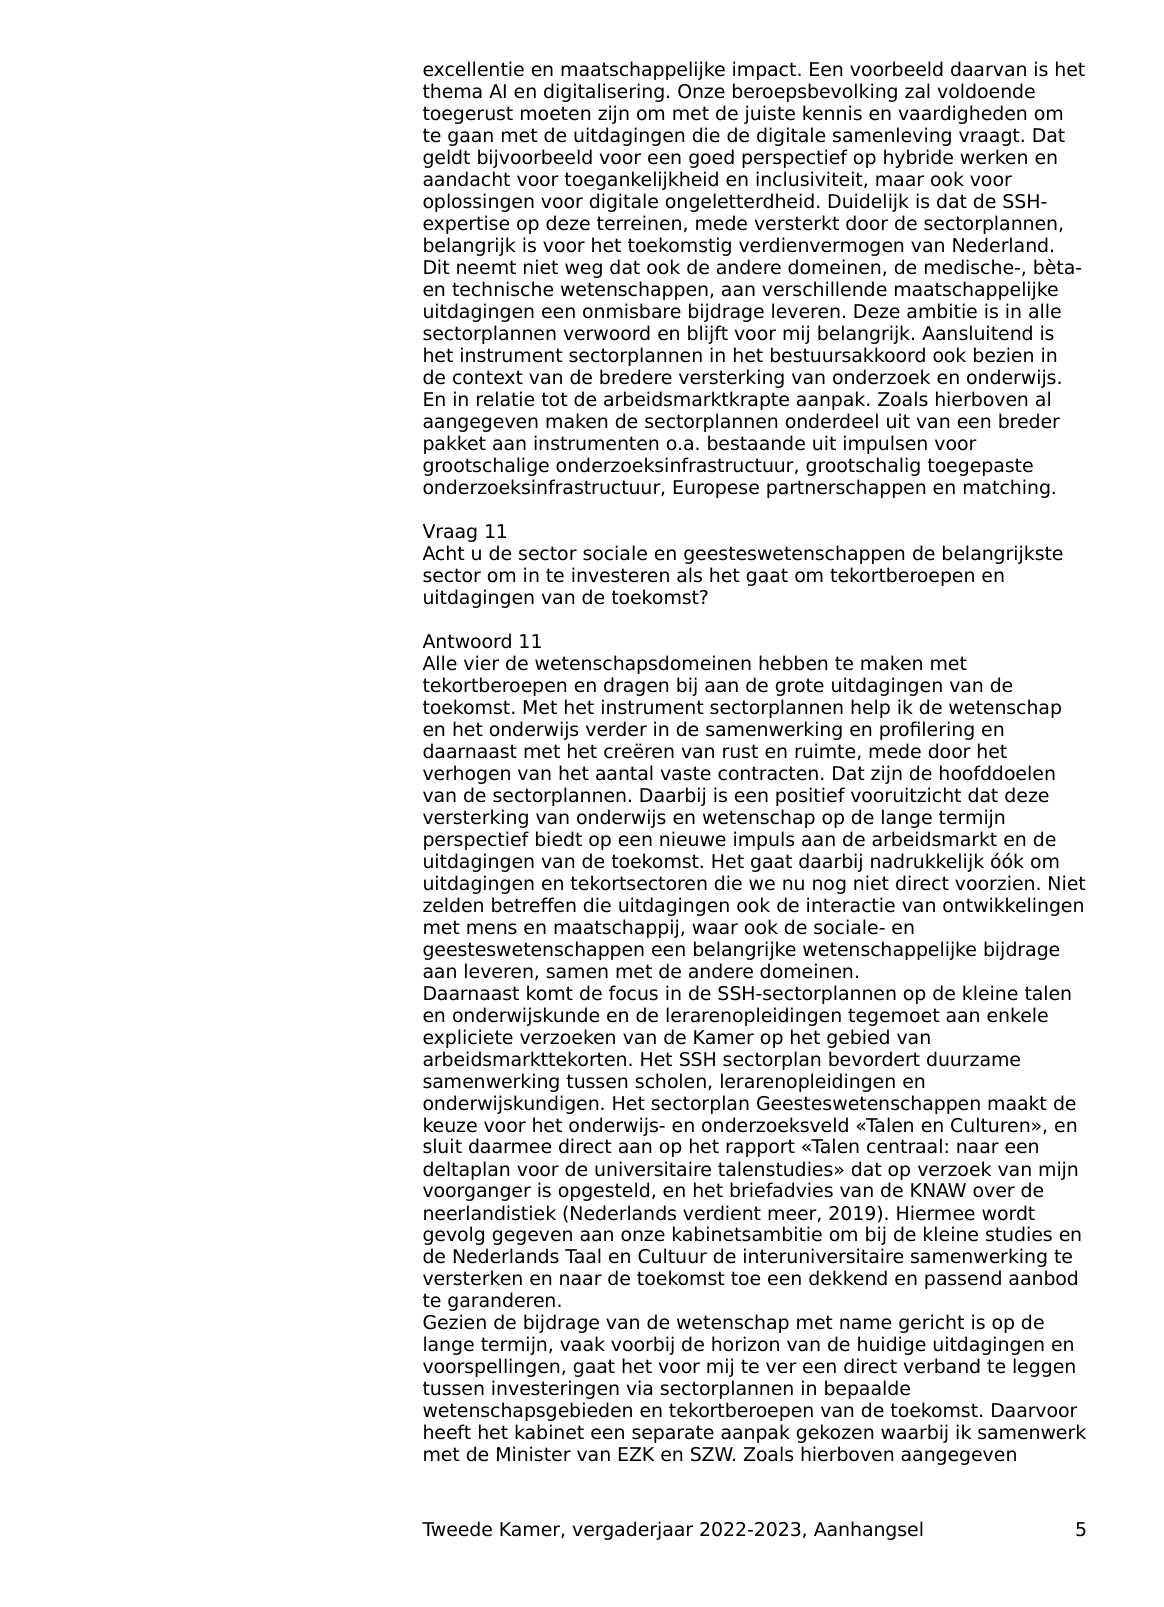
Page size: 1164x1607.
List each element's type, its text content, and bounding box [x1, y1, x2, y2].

text Gezien de bijdrage van de wetenschap met name gericht is op de lange termijn, vaak voorbij de horizon van de huidige uitdagingen en voorspellingen, gaat het voor mij te ver een direct verband te leggen tussen investeringen via sectorplannen in bepaalde wetenschapsgebieden en tekortberoepen van de toekomst. Daarvoor heeft het kabinet een separate aanpak gekozen waarbij ik samenwerk met de Minister van EZK en SZW. Zoals hierboven aangegeven [422, 1312, 1087, 1466]
text Vraag 11 [422, 521, 1087, 543]
text Antwoord 11 [422, 631, 1087, 653]
text Alle vier de wetenschapsdomeinen hebben te maken met tekortberoepen en dragen bij aan de grote uitdagingen van de toekomst. Met het instrument sectorplannen help ik de wetenschap en het onderwijs verder in de samenwerking en profilering en daarnaast met het creëren van rust en ruimte, mede door het verhogen van het aantal vaste contracten. Dat zijn de hoofddoelen van de sectorplannen. Daarbij is een positief vooruitzicht dat deze versterking van onderwijs en wetenschap op de lange termijn perspectief biedt op een nieuwe impuls aan de arbeidsmarkt en de uitdagingen van de toekomst. Het gaat daarbij nadrukkelijk óók om uitdagingen en tekortsectoren die we nu nog niet direct voorzien. Niet zelden betreffen die uitdagingen ook de interactie van ontwikkelingen met mens en maatschappij, waar ook de sociale- en geesteswetenschappen een belangrijke wetenschappelijke bijdrage aan leveren, samen met de andere domeinen. [422, 653, 1087, 983]
text excellentie en maatschappelijke impact. Een voorbeeld daarvan is het thema AI en digitalisering. Onze beroepsbevolking zal voldoende toegerust moeten zijn om met de juiste kennis en vaardigheden om te gaan met de uitdagingen die de digitale samenleving vraagt. Dat geldt bijvoorbeeld voor een goed perspectief op hybride werken en aandacht voor toegankelijkheid en inclusiviteit, maar ook voor oplossingen voor digitale ongeletterdheid. Duidelijk is dat de SSH-expertise op deze terreinen, mede versterkt door de sectorplannen, belangrijk is voor het toekomstig verdienvermogen van Nederland. Dit neemt niet weg dat ook de andere domeinen, de medische-, bèta- en technische wetenschappen, aan verschillende maatschappelijke uitdagingen een onmisbare bijdrage leveren. Deze ambitie is in alle sectorplannen verwoord en blijft voor mij belangrijk. Aansluitend is het instrument sectorplannen in het bestuursakkoord ook bezien in de context van de bredere versterking van onderzoek en onderwijs. En in relatie tot de arbeidsmarktkrapte aanpak. Zoals hierboven al aangegeven maken de sectorplannen onderdeel uit van een breder pakket aan instrumenten o.a. bestaande uit impulsen voor grootschalige onderzoeksinfrastructuur, grootschalig toegepaste onderzoeksinfrastructuur, Europese partnerschappen en matching. [422, 59, 1087, 499]
text Daarnaast komt de focus in de SSH-sectorplannen op de kleine talen en onderwijskunde en de lerarenopleidingen tegemoet aan enkele expliciete verzoeken van de Kamer op het gebied van arbeidsmarkttekorten. Het SSH sectorplan bevordert duurzame samenwerking tussen scholen, lerarenopleidingen en onderwijskundigen. Het sectorplan Geesteswetenschappen maakt de keuze voor het onderwijs- en onderzoeksveld «Talen en Culturen», en sluit daarmee direct aan op het rapport «Talen centraal: naar een deltaplan voor de universitaire talenstudies» dat op verzoek van mijn voorganger is opgesteld, en het briefadvies van de KNAW over de neerlandistiek (Nederlands verdient meer, 2019). Hiermee wordt gevolg gegeven aan onze kabinetsambitie om bij de kleine studies en de Nederlands Taal en Cultuur de interuniversitaire samenwerking te versterken en naar de toekomst toe een dekkend en passend aanbod te garanderen. [422, 983, 1087, 1312]
text Acht u de sector sociale en geesteswetenschappen de belangrijkste sector om in te investeren als het gaat om tekortberoepen en uitdagingen van de toekomst? [422, 543, 1087, 609]
